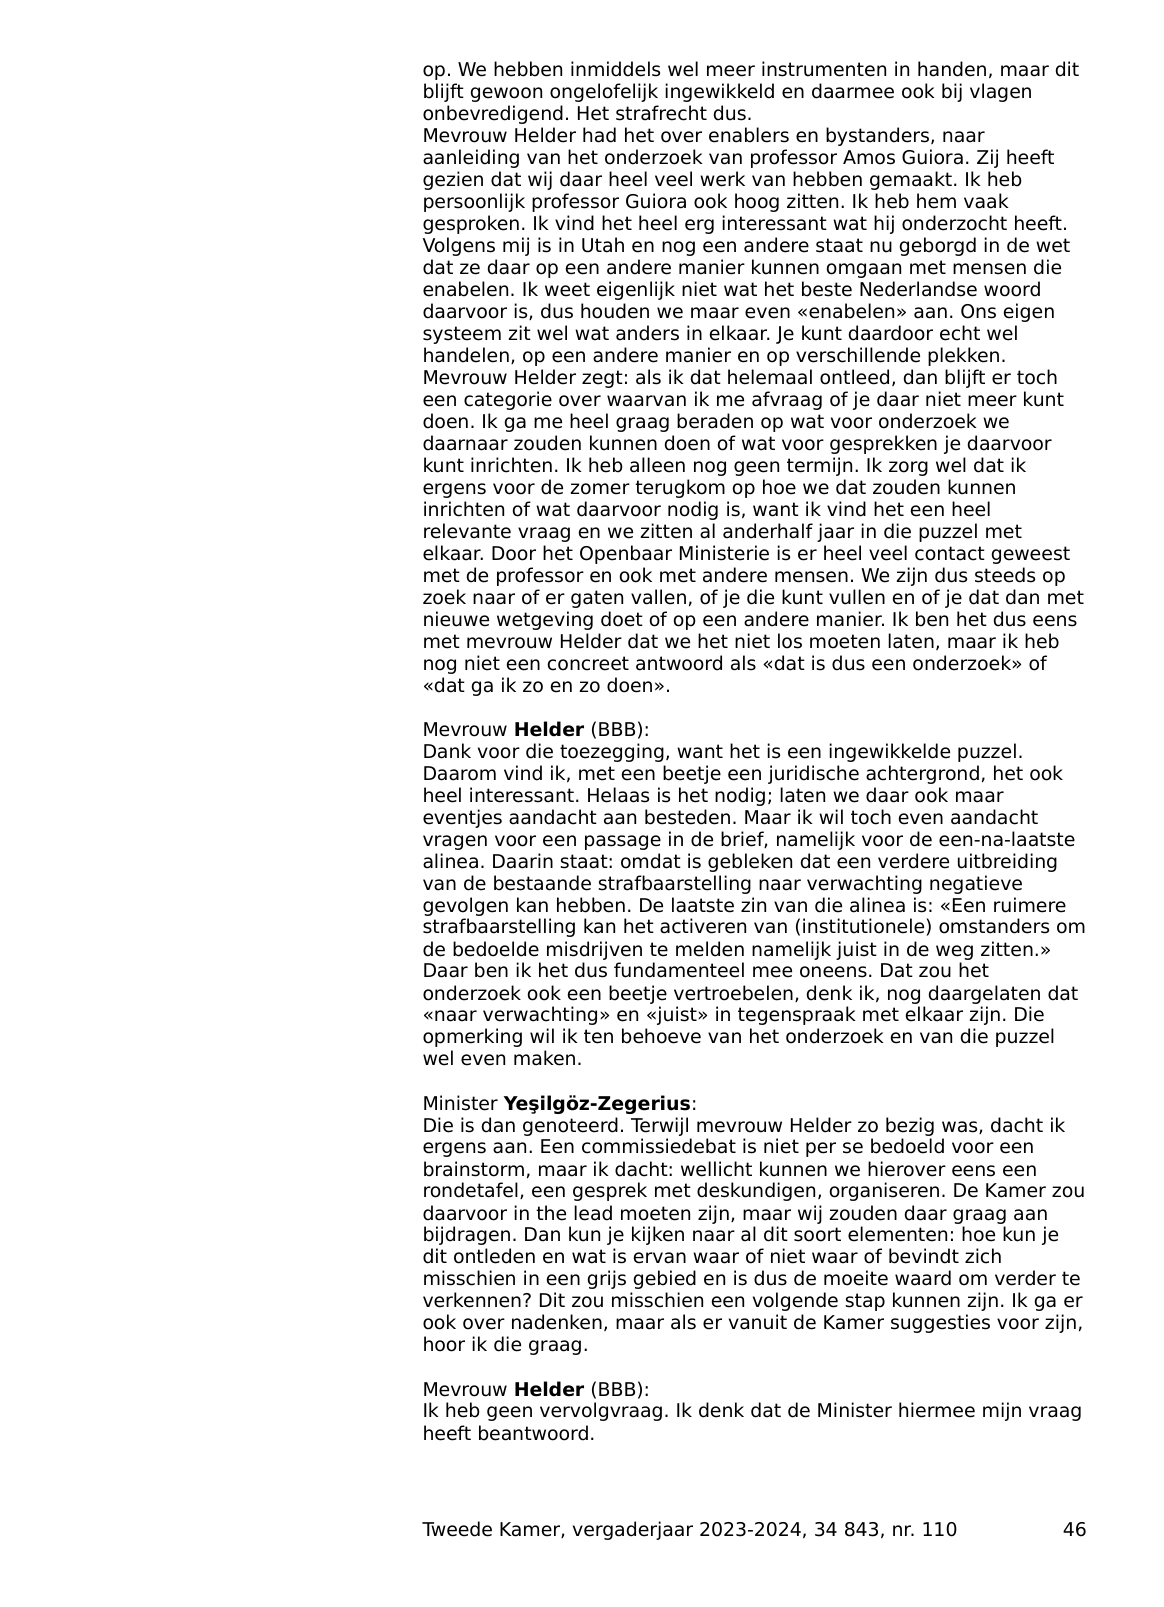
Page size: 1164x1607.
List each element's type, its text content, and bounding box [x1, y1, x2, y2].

text Die is dan genoteerd. Terwijl mevrouw Helder zo bezig was, dacht ik ergens aan. Een commissiedebat is niet per se bedoeld voor een brainstorm, maar ik dacht: wellicht kunnen we hierover eens een rondetafel, een gesprek met deskundigen, organiseren. De Kamer zou daarvoor in the lead moeten zijn, maar wij zouden daar graag aan bijdragen. Dan kun je kijken naar al dit soort elementen: hoe kun je dit ontleden en wat is ervan waar of niet waar of bevindt zich misschien in een grijs gebied en is dus de moeite waard om verder te verkennen? Dit zou misschien een volgende stap kunnen zijn. Ik ga er ook over nadenken, maar als er vanuit de Kamer suggesties voor zijn, hoor ik die graag. [422, 1114, 1087, 1356]
text Dank voor die toezegging, want het is een ingewikkelde puzzel. Daarom vind ik, met een beetje een juridische achtergrond, het ook heel interessant. Helaas is het nodig; laten we daar ook maar eventjes aandacht aan besteden. Maar ik wil toch even aandacht vragen voor een passage in de brief, namelijk voor de een-na-laatste alinea. Daarin staat: omdat is gebleken dat een verdere uitbreiding van de bestaande strafbaarstelling naar verwachting negatieve gevolgen kan hebben. De laatste zin van die alinea is: «Een ruimere strafbaarstelling kan het activeren van (institutionele) omstanders om de bedoelde misdrijven te melden namelijk juist in de weg zitten.» Daar ben ik het dus fundamenteel mee oneens. Dat zou het onderzoek ook een beetje vertroebelen, denk ik, nog daargelaten dat «naar verwachting» en «juist» in tegenspraak met elkaar zijn. Die opmerking wil ik ten behoeve van het onderzoek en van die puzzel wel even maken. [422, 741, 1087, 1070]
text Mevrouw Helder (BBB): [422, 1378, 1087, 1400]
text Minister Yeşilgöz-Zegerius: [422, 1092, 1087, 1114]
text Mevrouw Helder (BBB): [422, 719, 1087, 741]
text op. We hebben inmiddels wel meer instrumenten in handen, maar dit blijft gewoon ongelofelijk ingewikkeld en daarmee ook bij vlagen onbevredigend. Het strafrecht dus. [422, 59, 1087, 125]
text Ik heb geen vervolgvraag. Ik denk dat de Minister hiermee mijn vraag heeft beantwoord. [422, 1400, 1087, 1444]
text Mevrouw Helder zegt: als ik dat helemaal ontleed, dan blijft er toch een categorie over waarvan ik me afvraag of je daar niet meer kunt doen. Ik ga me heel graag beraden op wat voor onderzoek we daarnaar zouden kunnen doen of wat voor gesprekken je daarvoor kunt inrichten. Ik heb alleen nog geen termijn. Ik zorg wel dat ik ergens voor de zomer terugkom op hoe we dat zouden kunnen inrichten of wat daarvoor nodig is, want ik vind het een heel relevante vraag en we zitten al anderhalf jaar in die puzzel met elkaar. Door het Openbaar Ministerie is er heel veel contact geweest met de professor en ook met andere mensen. We zijn dus steeds op zoek naar of er gaten vallen, of je die kunt vullen en of je dat dan met nieuwe wetgeving doet of op een andere manier. Ik ben het dus eens met mevrouw Helder dat we het niet los moeten laten, maar ik heb nog niet een concreet antwoord als «dat is dus een onderzoek» of «dat ga ik zo en zo doen». [422, 367, 1087, 696]
text Mevrouw Helder had het over enablers en bystanders, naar aanleiding van het onderzoek van professor Amos Guiora. Zij heeft gezien dat wij daar heel veel werk van hebben gemaakt. Ik heb persoonlijk professor Guiora ook hoog zitten. Ik heb hem vaak gesproken. Ik vind het heel erg interessant wat hij onderzocht heeft. Volgens mij is in Utah en nog een andere staat nu geborgd in de wet dat ze daar op een andere manier kunnen omgaan met mensen die enabelen. Ik weet eigenlijk niet wat het beste Nederlandse woord daarvoor is, dus houden we maar even «enabelen» aan. Ons eigen systeem zit wel wat anders in elkaar. Je kunt daardoor echt wel handelen, op een andere manier en op verschillende plekken. [422, 125, 1087, 367]
